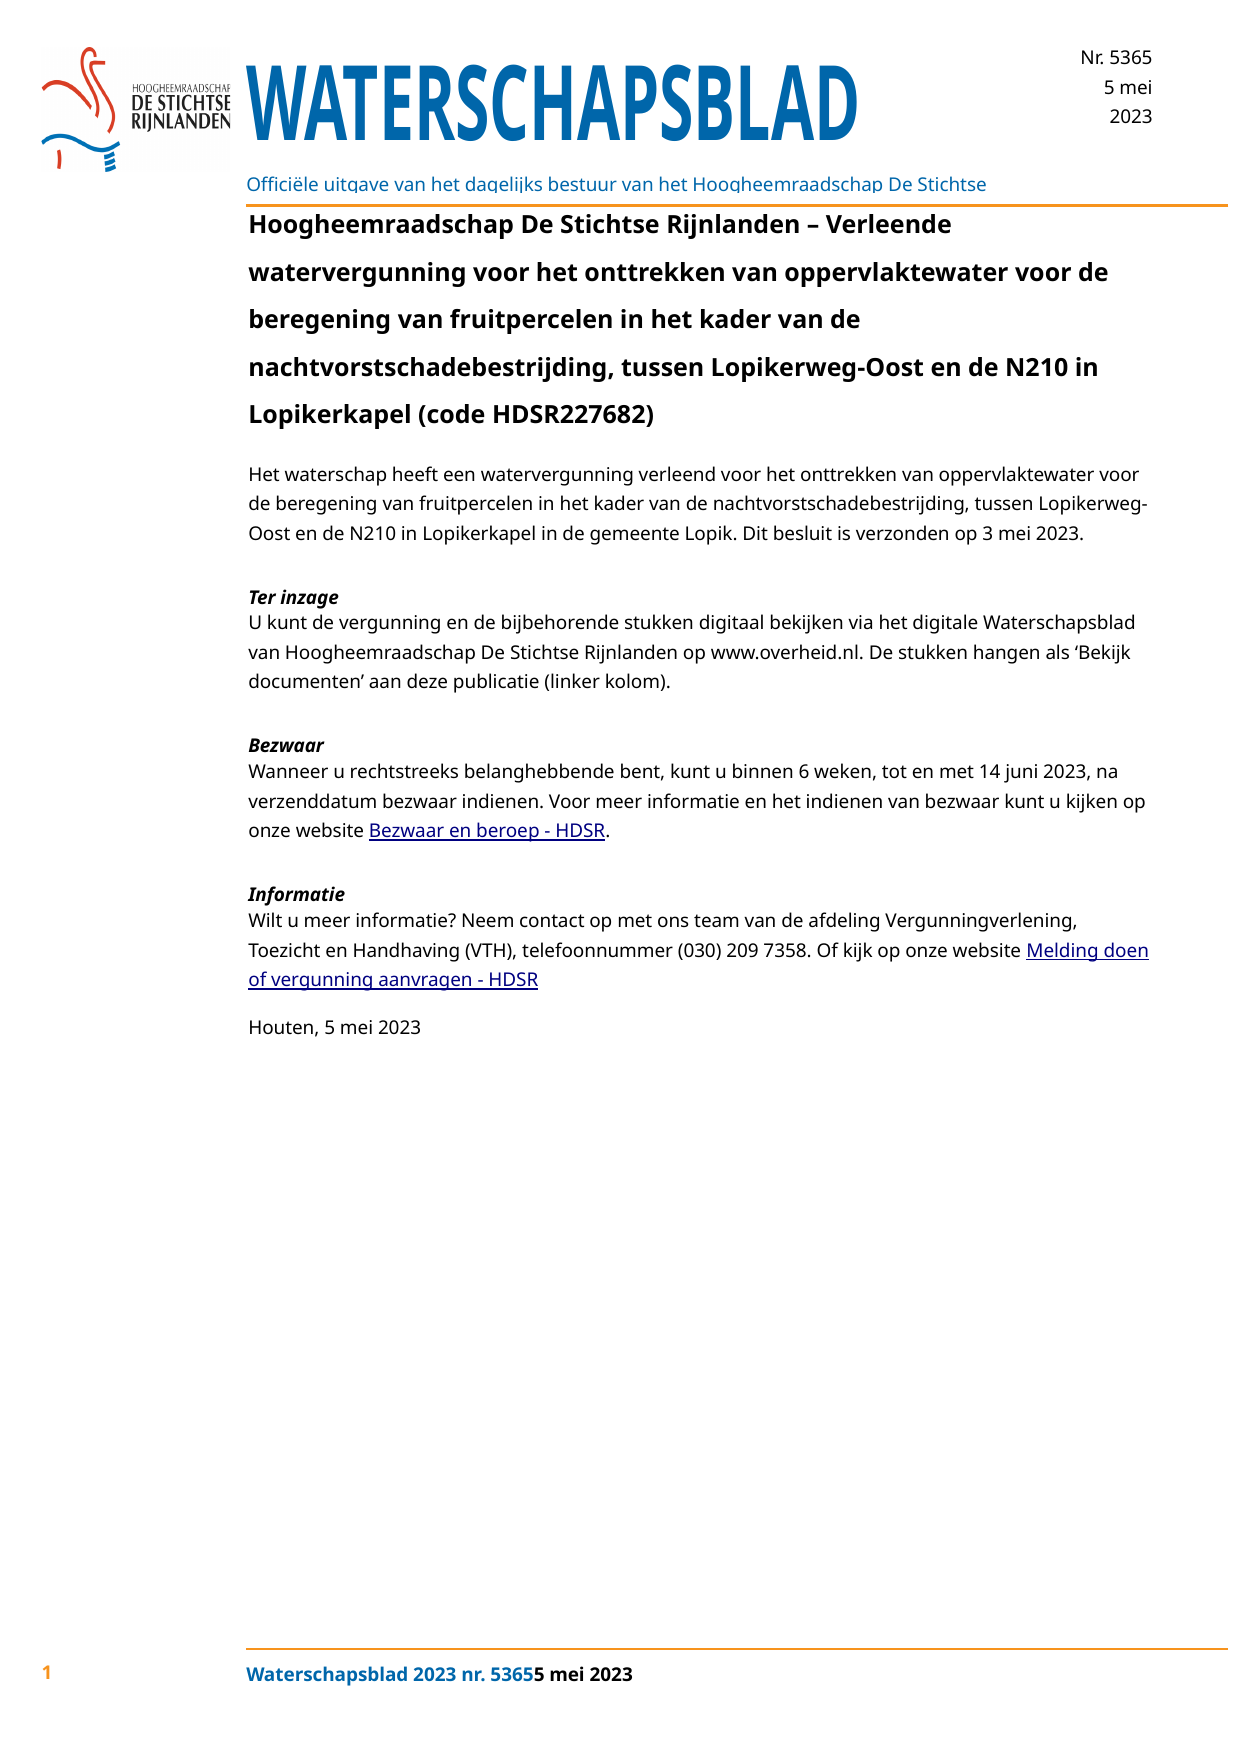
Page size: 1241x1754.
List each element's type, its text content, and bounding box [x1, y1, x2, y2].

text Bezwaar [248, 733, 1152, 758]
picture [41, 47, 231, 172]
text Informatie [248, 882, 1152, 907]
text U kunt de vergunning en de bijbehorende stukken digitaal bekijken via het digitale Waterschapsblad van Hoogheemraadschap De Stichtse Rijnlanden op www.overheid.nl. De stukken hangen als ‘Bekijk documenten’ aan deze publicatie (linker kolom). [248, 609, 1152, 694]
text Het waterschap heeft een watervergunning verleend voor het onttrekken van oppervlaktewater voor de beregening van fruitpercelen in het kader van de nachtvorstschadebestrijding, tussen Lopikerweg-Oost en de N210 in Lopikerkapel in de gemeente Lopik. Dit besluit is verzonden op 3 mei 2023. [248, 461, 1152, 546]
text Ter inzage [248, 584, 1152, 609]
text Hoogheemraadschap De Stichtse Rijnlanden – Verleende watervergunning voor het onttrekken van oppervlaktewater voor de beregening van fruitpercelen in het kader van de nachtvorstschadebestrijding, tussen Lopikerweg-Oost en de N210 in Lopikerkapel (code HDSR227682) [248, 207, 1152, 431]
text Houten, 5 mei 2023 [248, 1014, 1152, 1040]
text Wanneer u rechtstreeks belanghebbende bent, kunt u binnen 6 weken, tot en met 14 juni 2023, na verzenddatum bezwaar indienen. Voor meer informatie en het indienen van bezwaar kunt u kijken op onze website Bezwaar en beroep - HDSR. [248, 758, 1152, 843]
text Wilt u meer informatie? Neem contact op met ons team van de afdeling Vergunningverlening, Toezicht en Handhaving (VTH), telefoonnummer (030) 209 7358. Of kijk op onze website Melding doen of vergunning aanvragen - HDSR [248, 907, 1152, 992]
